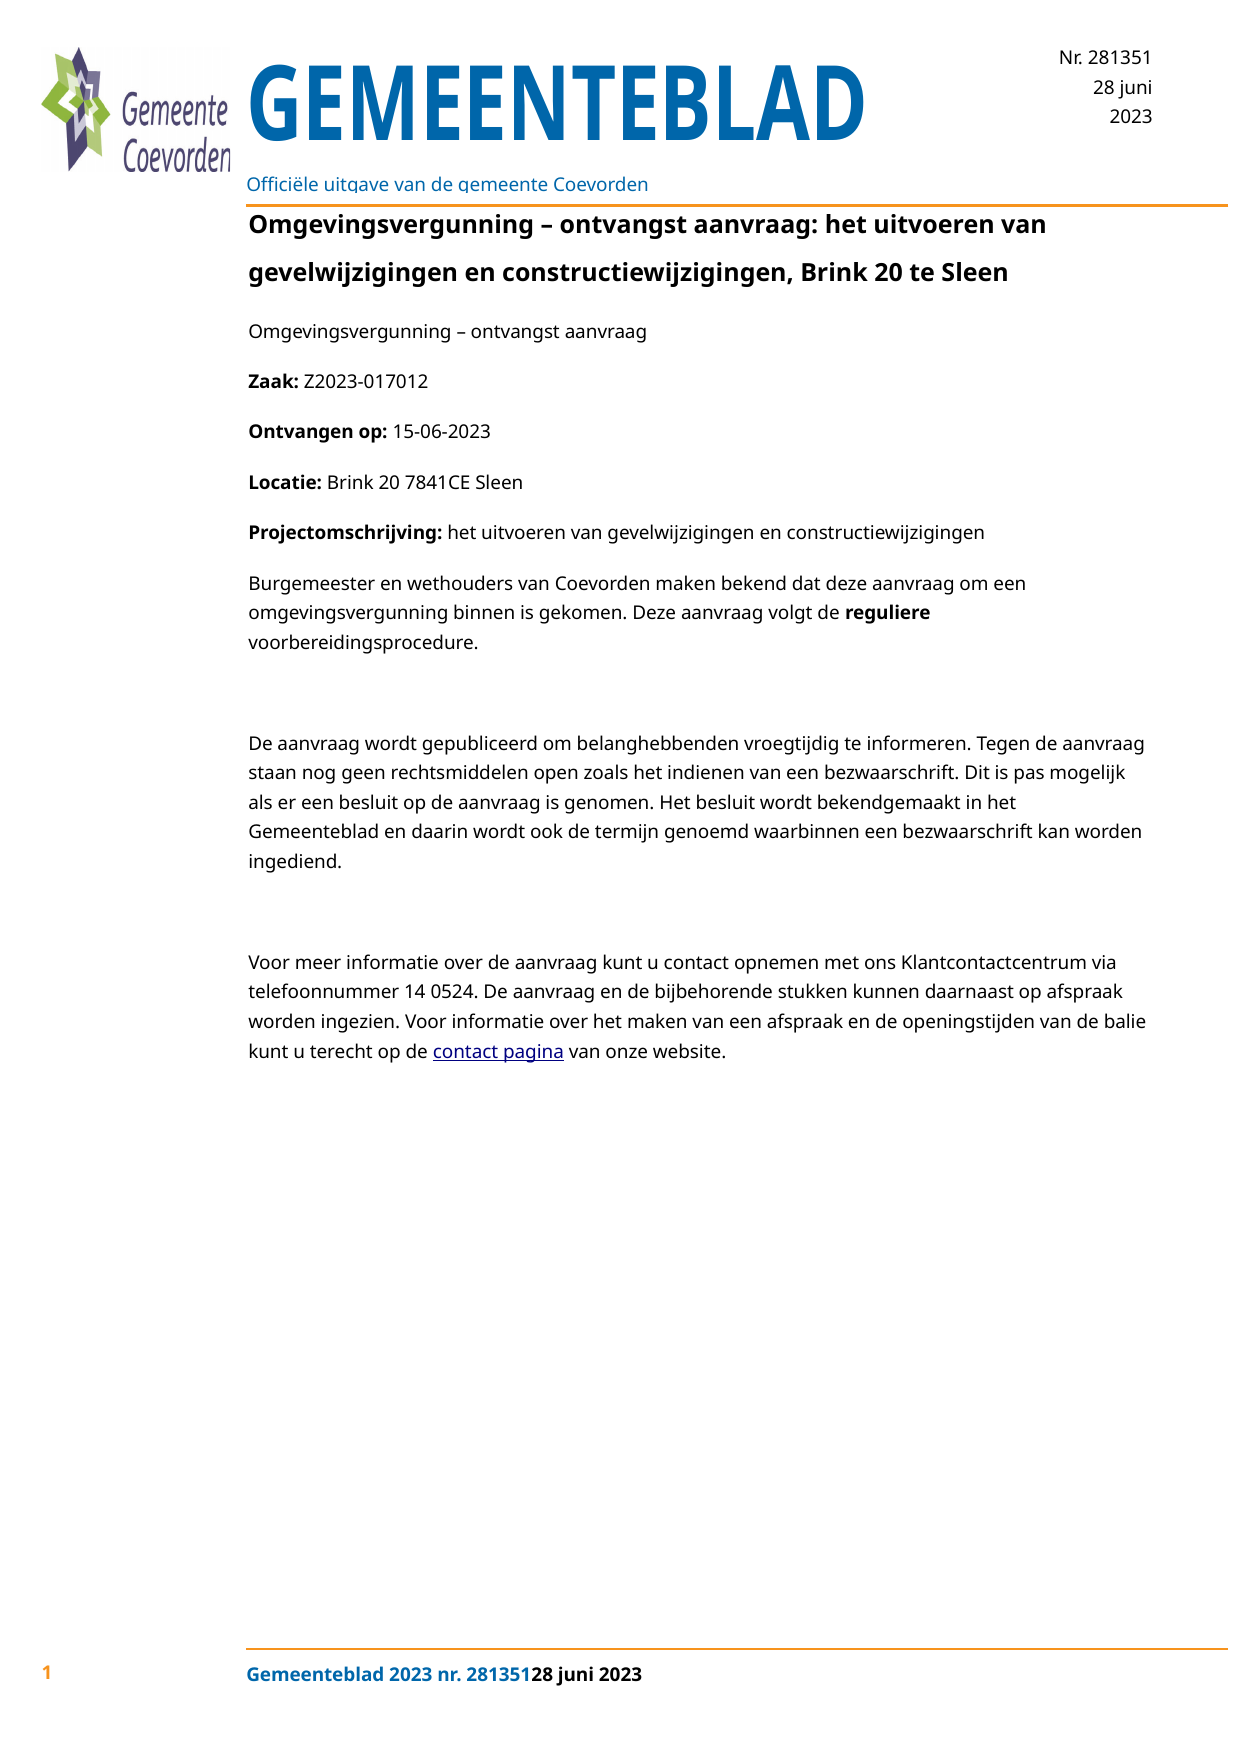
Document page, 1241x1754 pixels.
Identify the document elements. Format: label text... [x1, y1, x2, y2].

text Omgevingsvergunning – ontvangst aanvraag [248, 318, 1152, 344]
text Voor meer informatie over de aanvraag kunt u contact opnemen met ons Klantcontactcentrum via telefoonnummer 14 0524. De aanvraag en de bijbehorende stukken kunnen daarnaast op afspraak worden ingezien. Voor informatie over het maken van een afspraak en de openingstijden van de balie kunt u terecht op de contact pagina van onze website. [248, 949, 1152, 1064]
text Burgemeester en wethouders van Coevorden maken bekend dat deze aanvraag om een omgevingsvergunning binnen is gekomen. Deze aanvraag volgt de reguliere voorbereidingsprocedure. [248, 570, 1152, 655]
text Ontvangen op: 15-06-2023 [248, 419, 1152, 444]
picture [41, 47, 231, 172]
text Zaak: Z2023-017012 [248, 368, 1152, 394]
text Locatie: Brink 20 7841CE Sleen [248, 469, 1152, 495]
text Omgevingsvergunning – ontvangst aanvraag: het uitvoeren van gevelwijzigingen en constructiewijzigingen, Brink 20 te Sleen [248, 207, 1152, 288]
text Projectomschrijving: het uitvoeren van gevelwijzigingen en constructiewijzigingen [248, 519, 1152, 545]
text De aanvraag wordt gepubliceerd om belanghebbenden vroegtijdig te informeren. Tegen de aanvraag staan nog geen rechtsmiddelen open zoals het indienen van een bezwaarschrift. Dit is pas mogelijk als er een besluit op de aanvraag is genomen. Het besluit wordt bekendgemaakt in het Gemeenteblad en daarin wordt ook de termijn genoemd waarbinnen een bezwaarschrift kan worden ingediend. [248, 730, 1152, 874]
